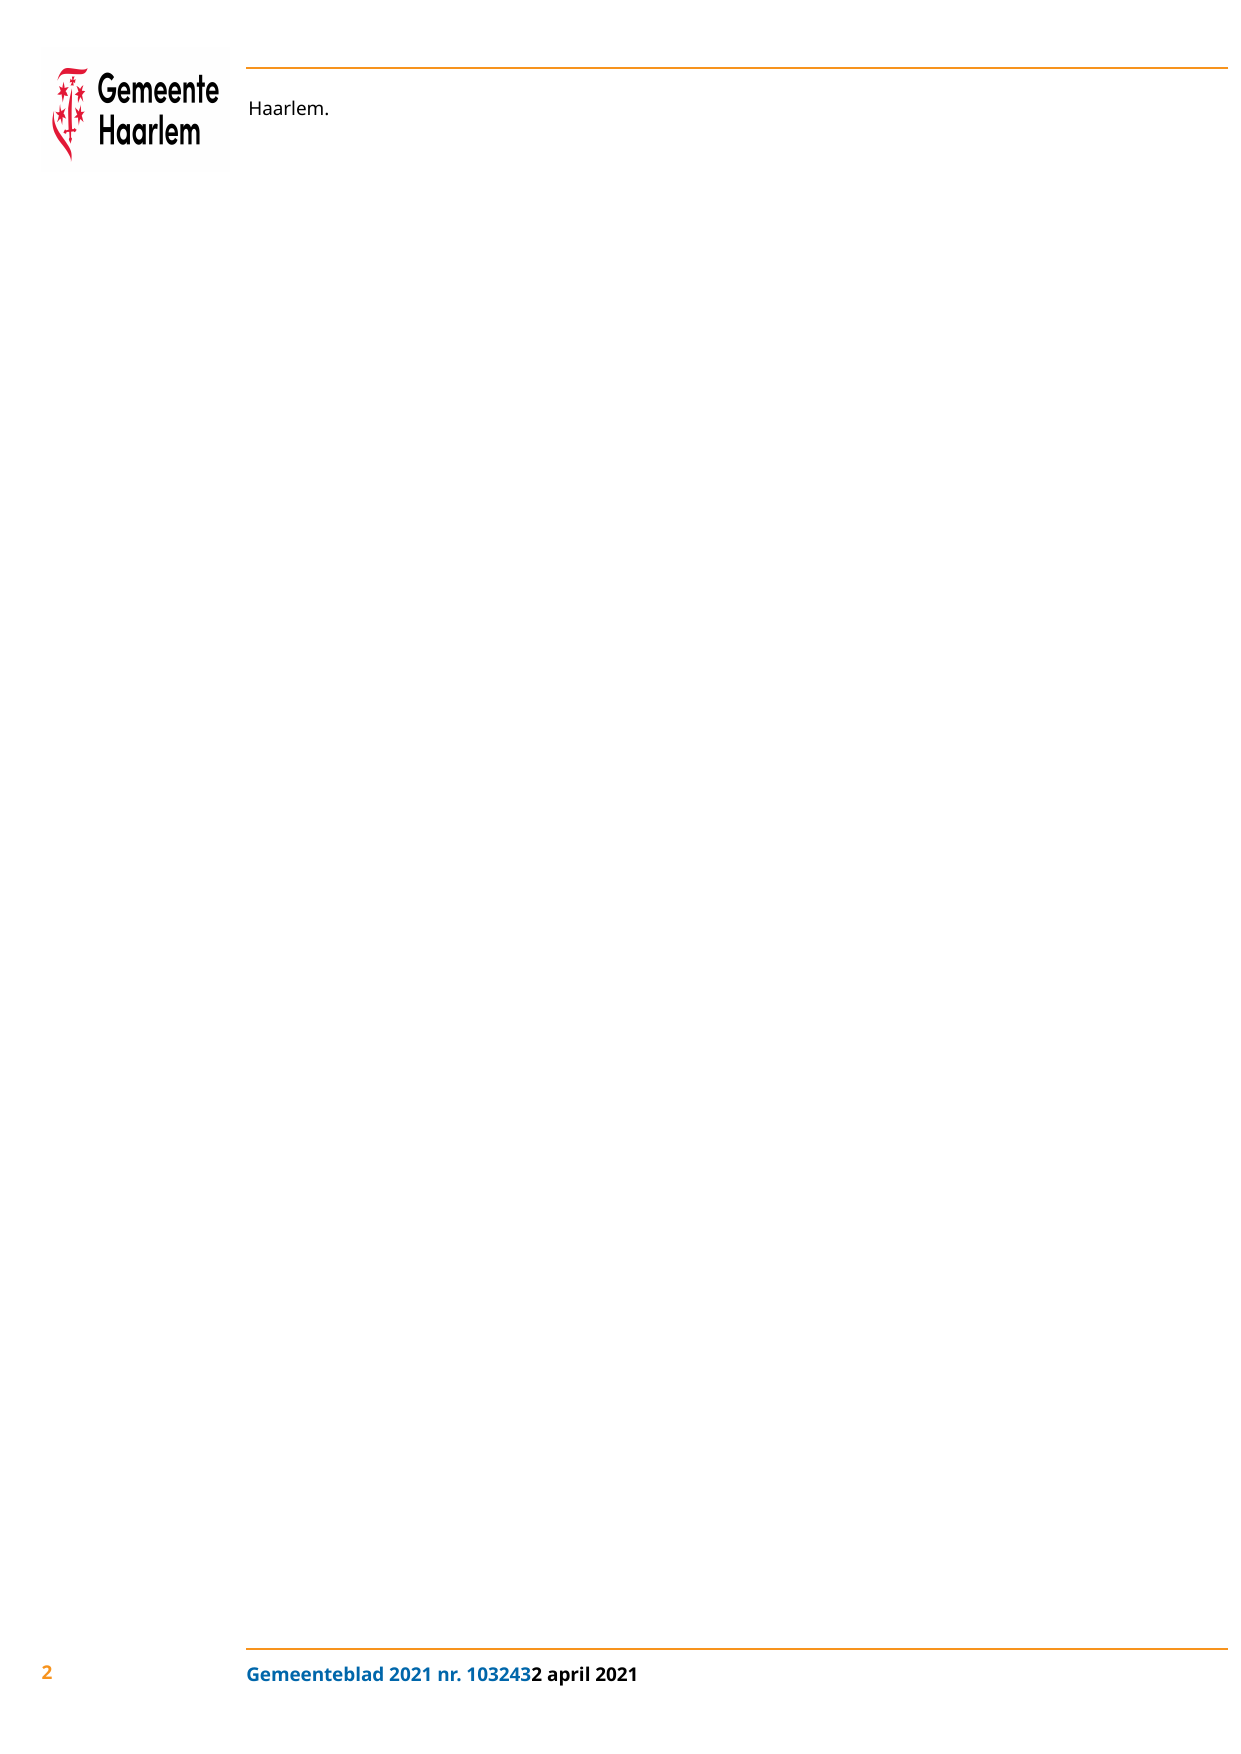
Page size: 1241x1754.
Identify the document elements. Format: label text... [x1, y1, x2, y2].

picture [41, 47, 231, 172]
text Haarlem. [248, 95, 1152, 121]
